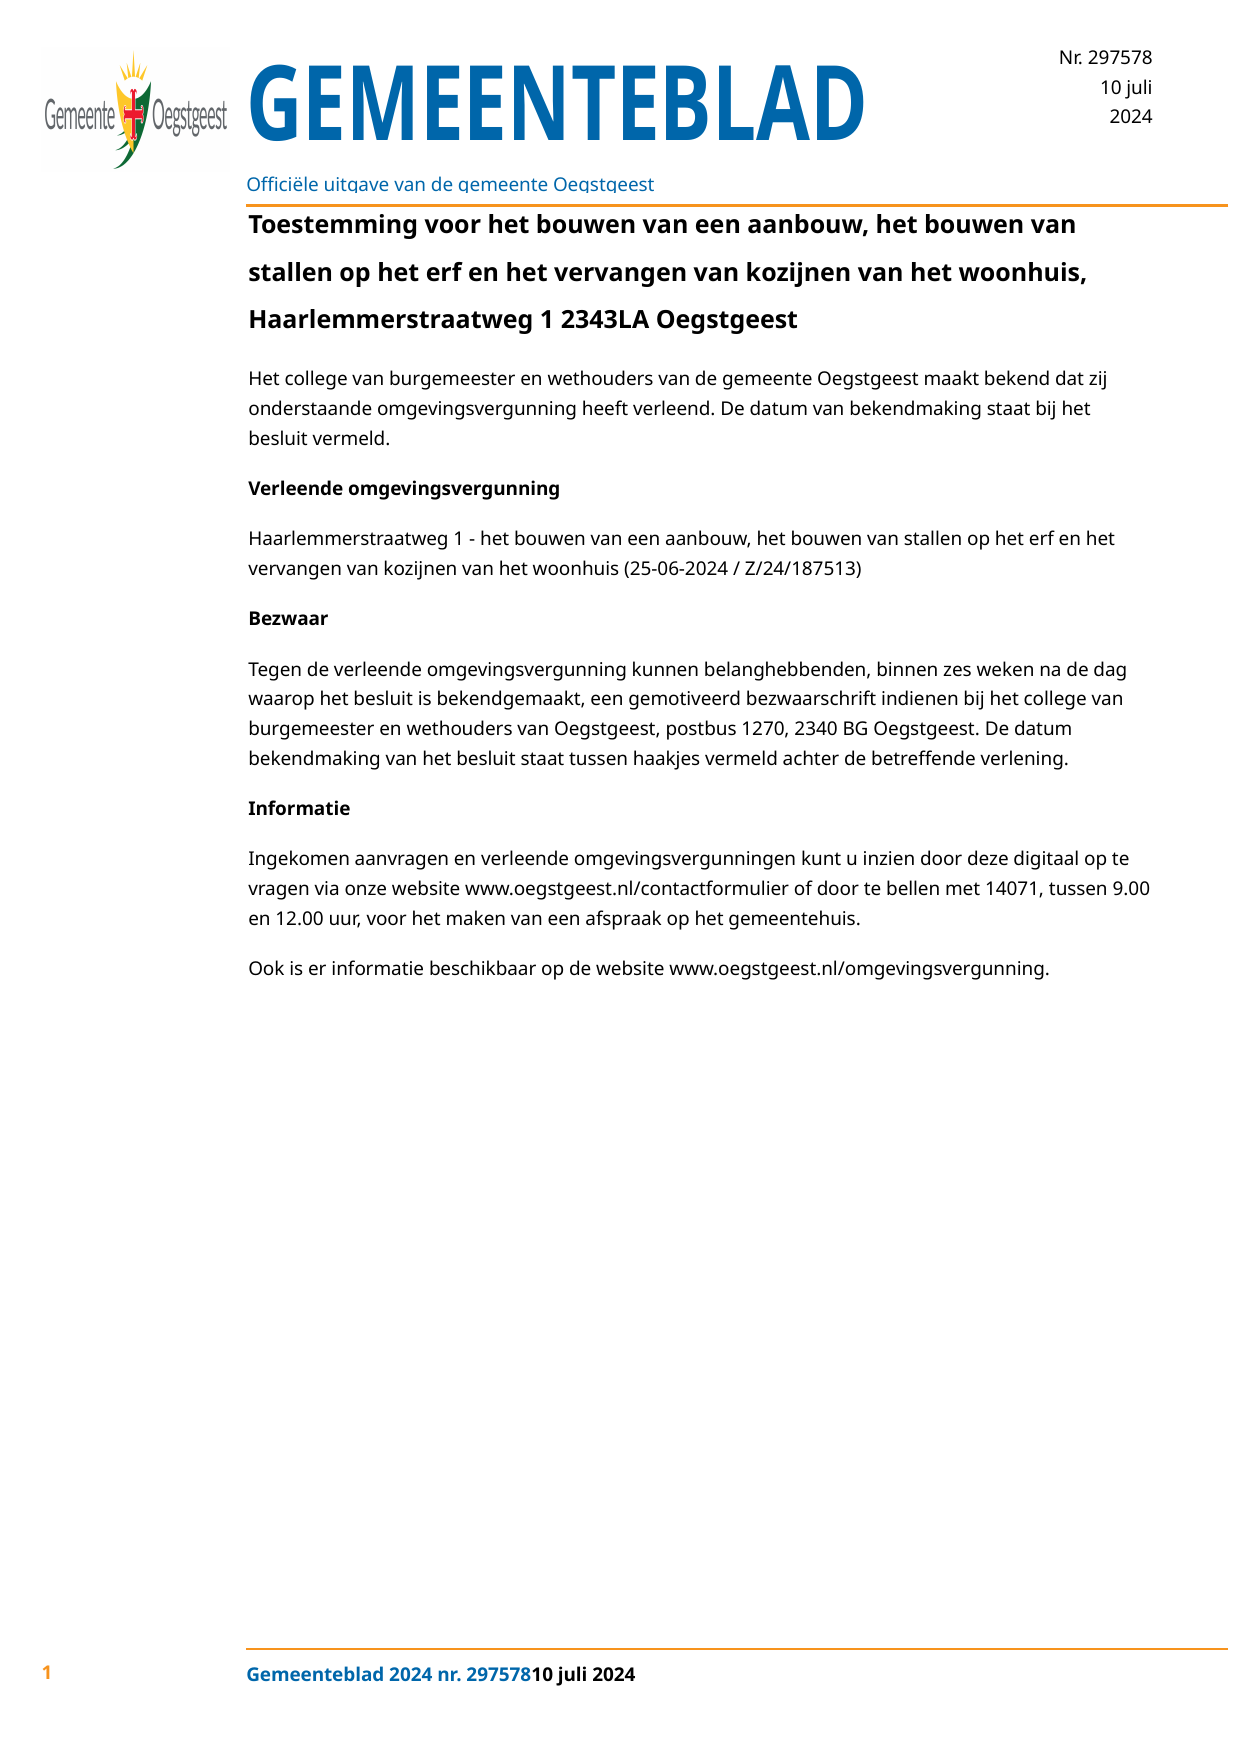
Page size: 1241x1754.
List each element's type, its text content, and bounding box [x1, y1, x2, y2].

text Ingekomen aanvragen en verleende omgevingsvergunningen kunt u inzien door deze digitaal op te vragen via onze website www.oegstgeest.nl/contactformulier of door te bellen met 14071, tussen 9.00 en 12.00 uur, voor het maken van een afspraak op het gemeentehuis. [248, 846, 1152, 930]
text Tegen de verleende omgevingsvergunning kunnen belanghebbenden, binnen zes weken na de dag waarop het besluit is bekendgemaakt, een gemotiveerd bezwaarschrift indienen bij het college van burgemeester en wethouders van Oegstgeest, postbus 1270, 2340 BG Oegstgeest. De datum bekendmaking van het besluit staat tussen haakjes vermeld achter de betreffende verlening. [248, 656, 1152, 770]
text Informatie [248, 795, 1152, 821]
picture [41, 47, 231, 172]
text Het college van burgemeester en wethouders van de gemeente Oegstgeest maakt bekend dat zij onderstaande omgevingsvergunning heeft verleend. De datum van bekendmaking staat bij het besluit vermeld. [248, 366, 1152, 450]
text Ook is er informatie beschikbaar op de website www.oegstgeest.nl/omgevingsvergunning. [248, 955, 1152, 981]
text Bezwaar [248, 606, 1152, 631]
text Haarlemmerstraatweg 1 - het bouwen van een aanbouw, het bouwen van stallen op het erf en het vervangen van kozijnen van het woonhuis (25-06-2024 / Z/24/187513) [248, 526, 1152, 581]
text Toestemming voor het bouwen van een aanbouw, het bouwen van stallen op het erf en het vervangen van kozijnen van het woonhuis, Haarlemmerstraatweg 1 2343LA Oegstgeest [248, 207, 1152, 336]
text Verleende omgevingsvergunning [248, 475, 1152, 501]
